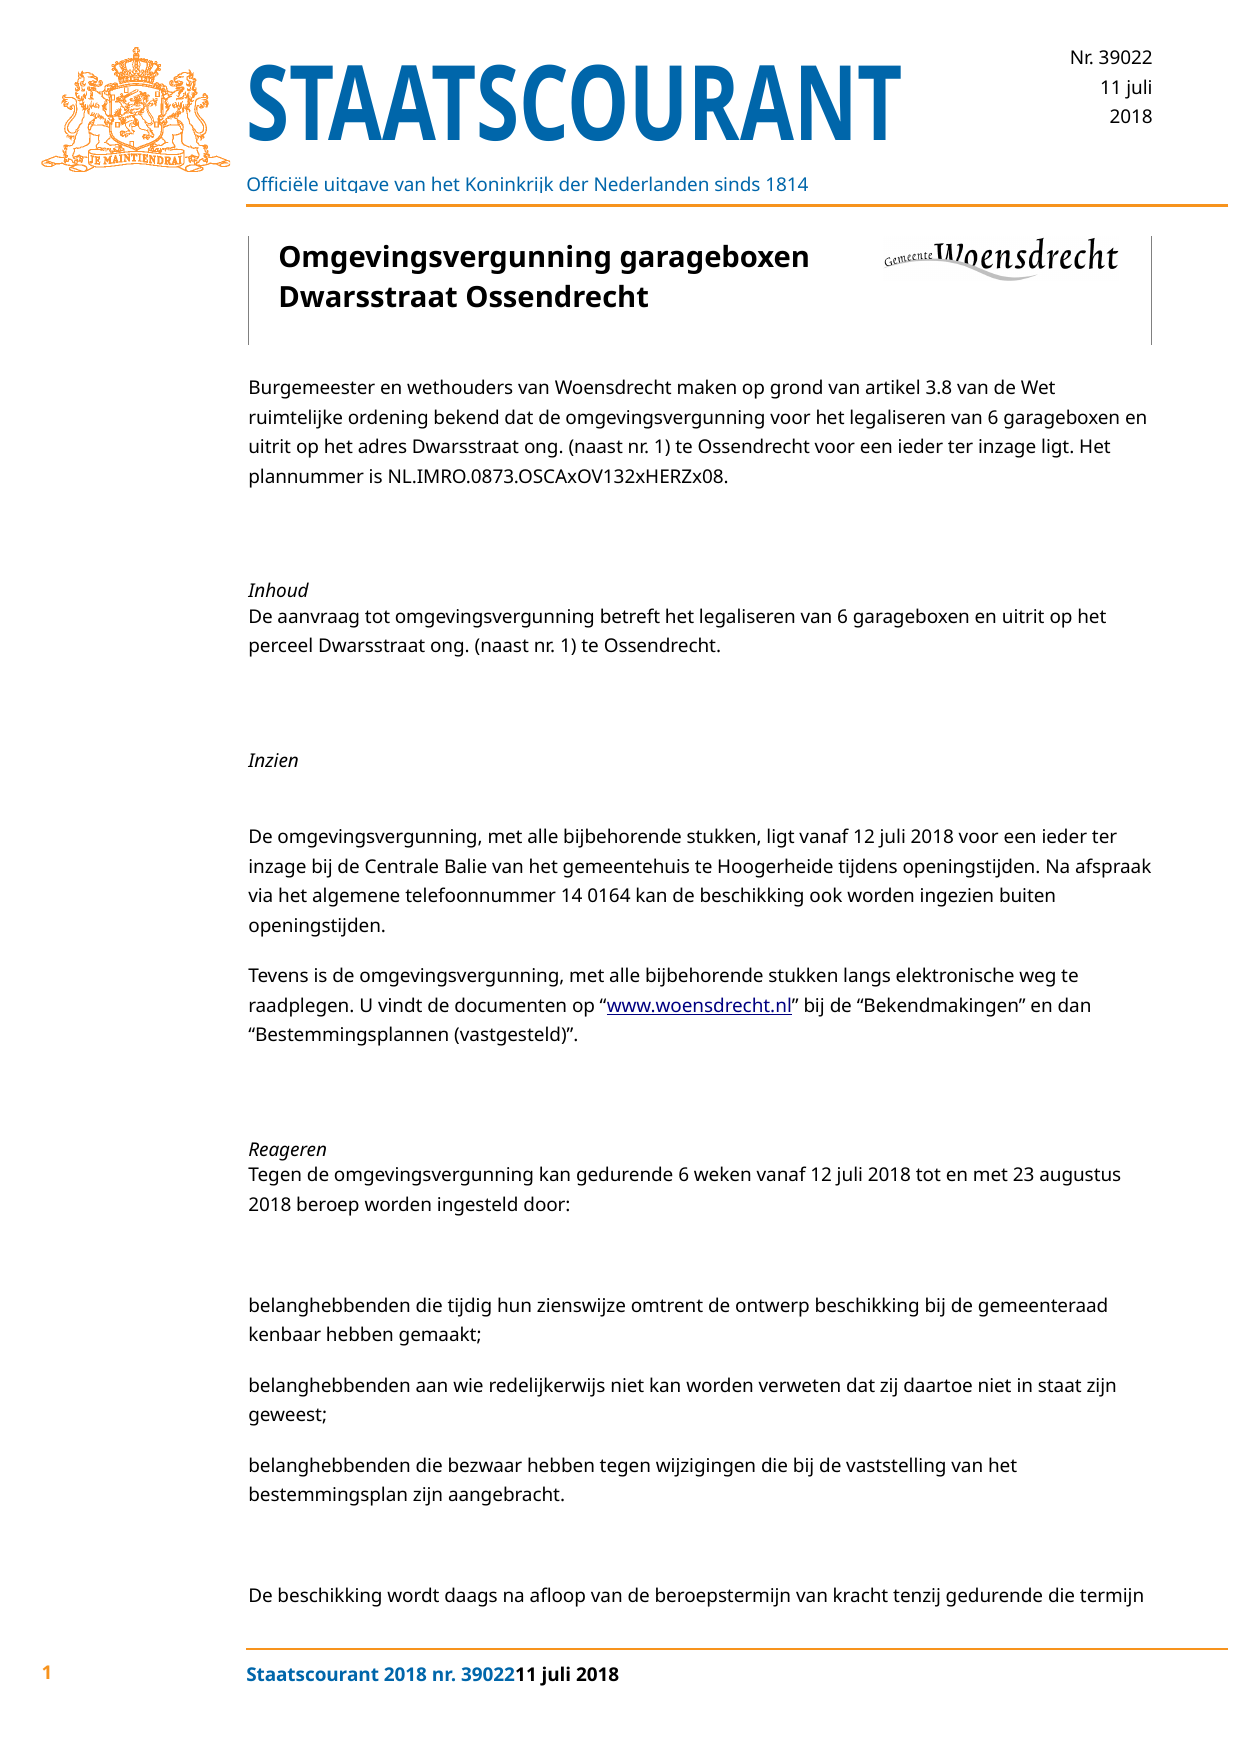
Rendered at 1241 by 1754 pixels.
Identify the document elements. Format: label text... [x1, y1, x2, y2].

text belanghebbenden die bezwaar hebben tegen wijzigingen die bij de vaststelling van het bestemmingsplan zijn aangebracht. [248, 1452, 1152, 1507]
table_header [850, 236, 1151, 345]
text De omgevingsvergunning, met alle bijbehorende stukken, ligt vanaf 12 juli 2018 voor een ieder ter inzage bij de Centrale Balie van het gemeentehuis te Hoogerheide tijdens openingstijden. Na afspraak via het algemene telefoonnummer 14 0164 kan de beschikking ook worden ingezien buiten openingstijden. [248, 823, 1152, 938]
text Burgemeester en wethouders van Woensdrecht maken op grond van artikel 3.8 van de Wet ruimtelijke ordening bekend dat de omgevingsvergunning voor het legaliseren van 6 garageboxen en uitrit op het adres Dwarsstraat ong. (naast nr. 1) te Ossendrecht voor een ieder ter inzage ligt. Het plannummer is NL.IMRO.0873.OSCAxOV132xHERZx08. [248, 374, 1152, 489]
picture [882, 236, 1119, 281]
text Reageren [248, 1136, 1152, 1162]
table_header Omgevingsvergunning garageboxen Dwarsstraat Ossendrecht [249, 236, 850, 345]
text De aanvraag tot omgevingsvergunning betreft het legaliseren van 6 garageboxen en uitrit op het perceel Dwarsstraat ong. (naast nr. 1) te Ossendrecht. [248, 603, 1152, 658]
text Tegen de omgevingsvergunning kan gedurende 6 weken vanaf 12 juli 2018 tot en met 23 augustus 2018 beroep worden ingesteld door: [248, 1162, 1152, 1217]
picture [41, 47, 231, 172]
text Inhoud [248, 577, 1152, 603]
text belanghebbenden die tijdig hun zienswijze omtrent de ontwerp beschikking bij de gemeenteraad kenbaar hebben gemaakt; [248, 1292, 1152, 1347]
text Tevens is de omgevingsvergunning, met alle bijbehorende stukken langs elektronische weg te raadplegen. U vindt de documenten op “www.woensdrecht.nl” bij de “Bekendmakingen” en dan “Bestemmingsplannen (vastgesteld)”. [248, 962, 1152, 1047]
text belanghebbenden aan wie redelijkerwijs niet kan worden verweten dat zij daartoe niet in staat zijn geweest; [248, 1372, 1152, 1427]
text De beschikking wordt daags na afloop van de beroepstermijn van kracht tenzij gedurende die termijn [248, 1582, 1152, 1608]
text Inzien [248, 747, 1152, 773]
